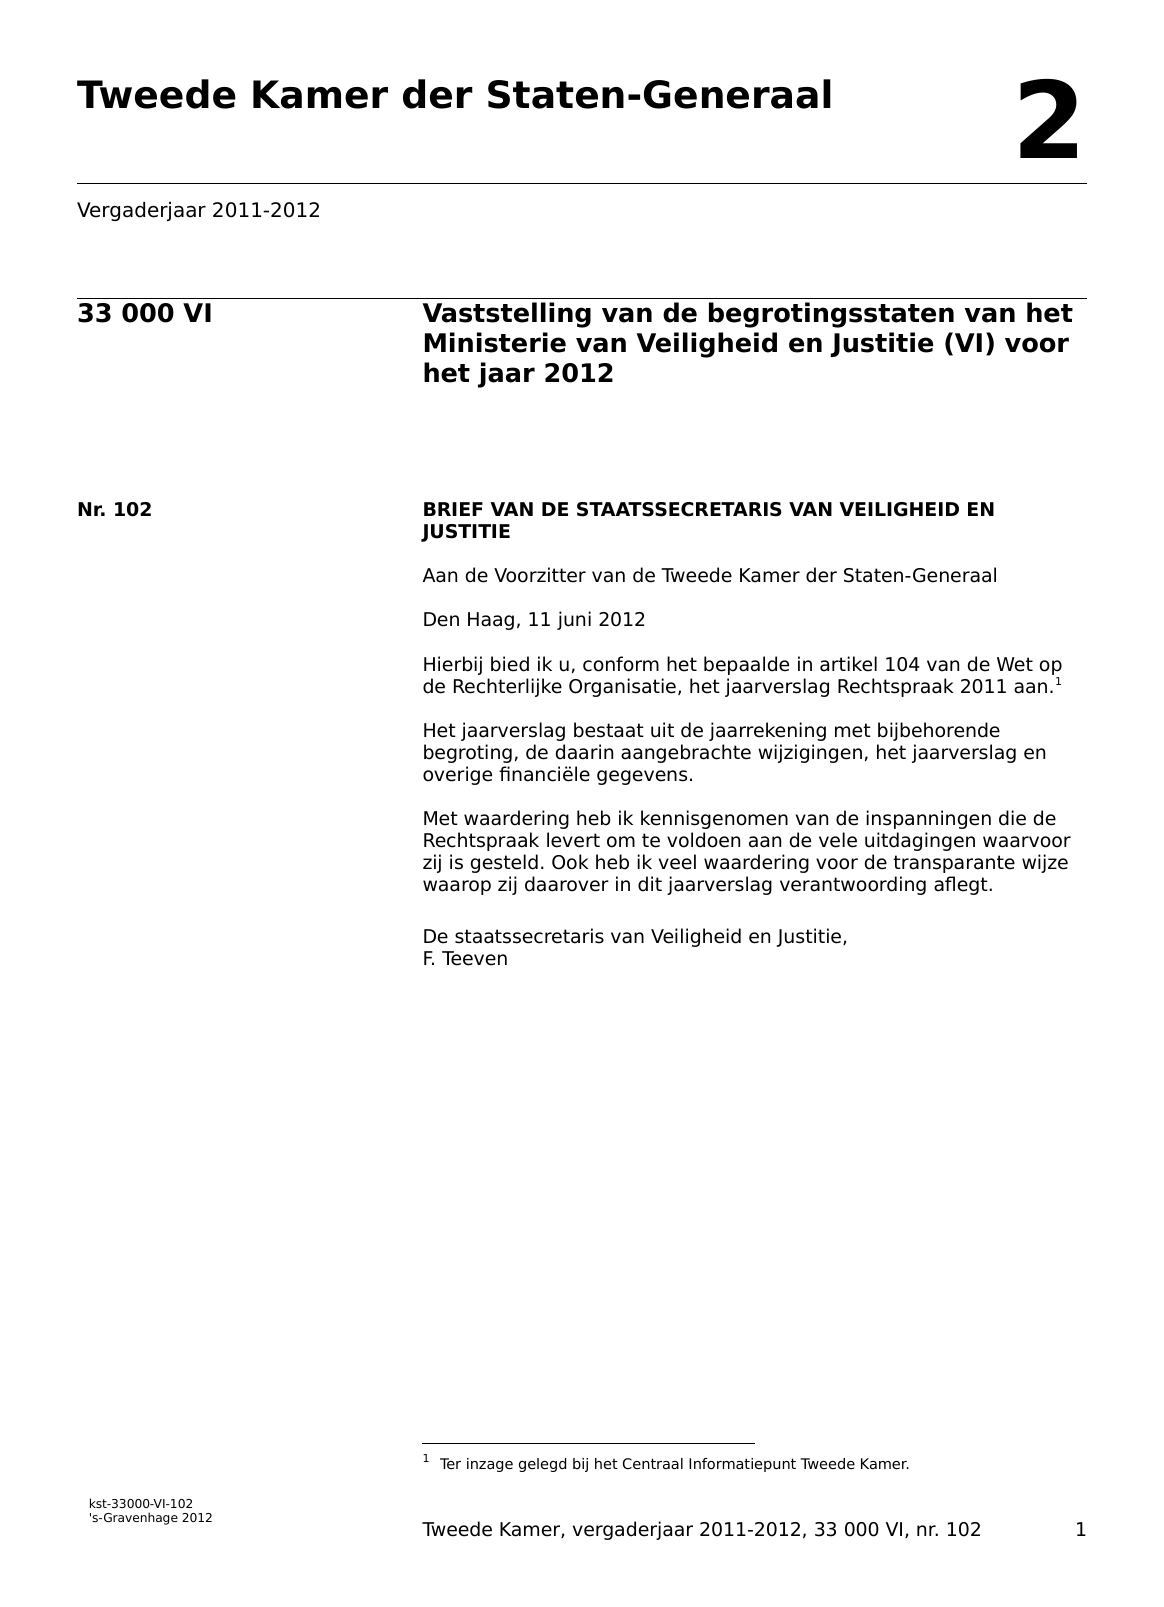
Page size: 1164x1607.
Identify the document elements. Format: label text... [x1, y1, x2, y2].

text Met waardering heb ik kennisgenomen van de inspanningen die de Rechtspraak levert om te voldoen aan de vele uitdagingen waarvoor zij is gesteld. Ook heb ik veel waardering voor de transparante wijze waarop zij daarover in dit jaarverslag verantwoording aflegt. [422, 808, 1087, 896]
subtitle 33 000 VI Vaststelling van de begrotingsstaten van het Ministerie van Veiligheid en Justitie (VI) voor het jaar 2012 [77, 299, 1087, 388]
text Het jaarverslag bestaat uit de jaarrekening met bijbehorende begroting, de daarin aangebrachte wijzigingen, het jaarverslag en overige financiële gegevens. [422, 720, 1087, 786]
table_header 2 [886, 59, 1087, 183]
text kst-33000-VI-102 [88, 1497, 323, 1511]
text Aan de Voorzitter van de Tweede Kamer der Staten-Generaal [422, 565, 1087, 587]
table_header Tweede Kamer der Staten-Generaal [77, 59, 886, 183]
text 's-Gravenhage 2012 [88, 1511, 323, 1525]
subtitle Nr. 102 BRIEF VAN DE STAATSSECRETARIS VAN VEILIGHEID EN JUSTITIE [77, 499, 1087, 543]
text De staatssecretaris van Veiligheid en Justitie, F. Teeven [422, 926, 1087, 970]
text Ter inzage gelegd bij het Centraal Informatiepunt Tweede Kamer. [422, 1452, 1087, 1474]
text Hierbij bied ik u, conform het bepaalde in artikel 104 van de Wet op de Rechterlijke Organisatie, het jaarverslag Rechtspraak 2011 aan. [422, 653, 1087, 697]
text Den Haag, 11 juni 2012 [422, 609, 1087, 631]
table_cell Vergaderjaar 2011-2012 [77, 184, 1087, 298]
